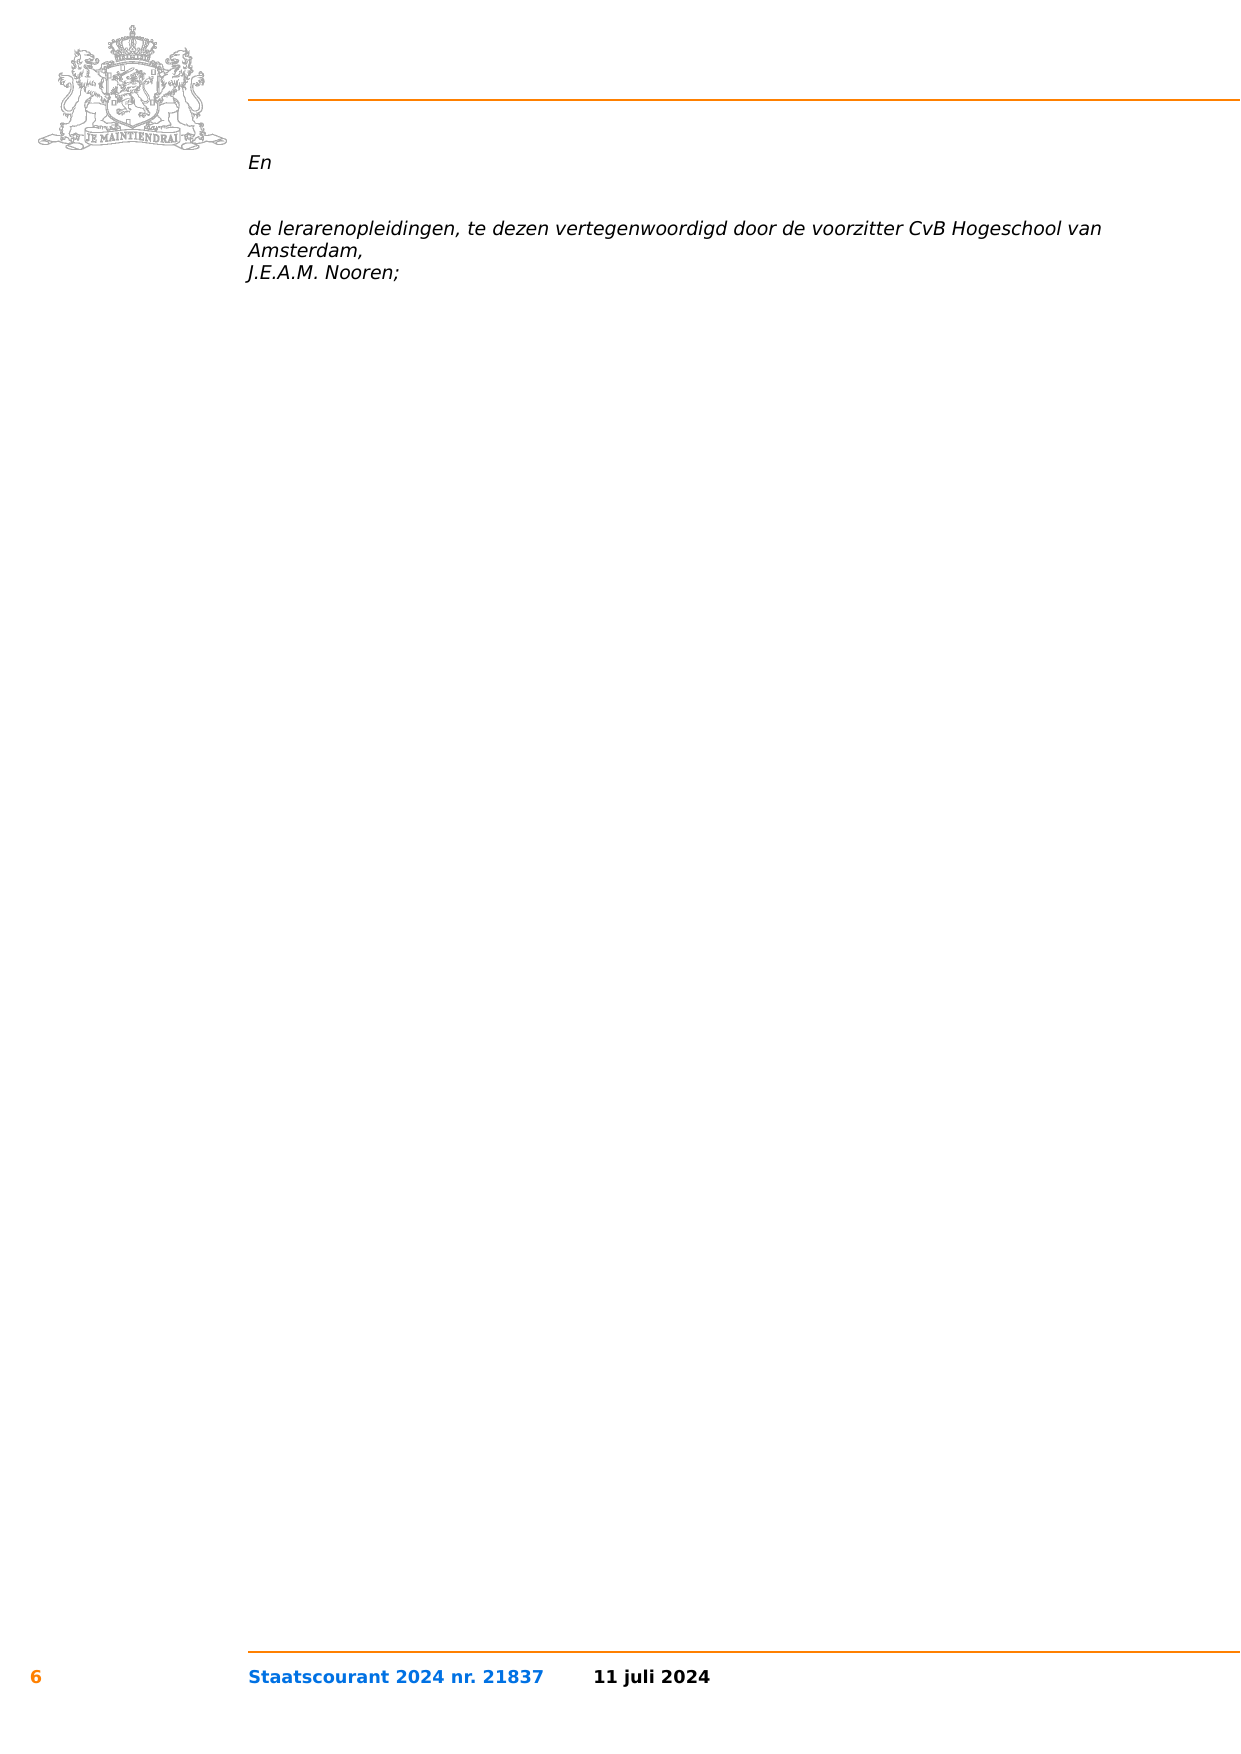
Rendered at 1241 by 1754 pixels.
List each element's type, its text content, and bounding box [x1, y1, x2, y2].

picture [38, 25, 227, 150]
text de lerarenopleidingen, te dezen vertegenwoordigd door de voorzitter CvB Hogeschool van Amsterdam, J.E.A.M. Nooren; [248, 218, 1163, 284]
text En [248, 130, 1163, 196]
